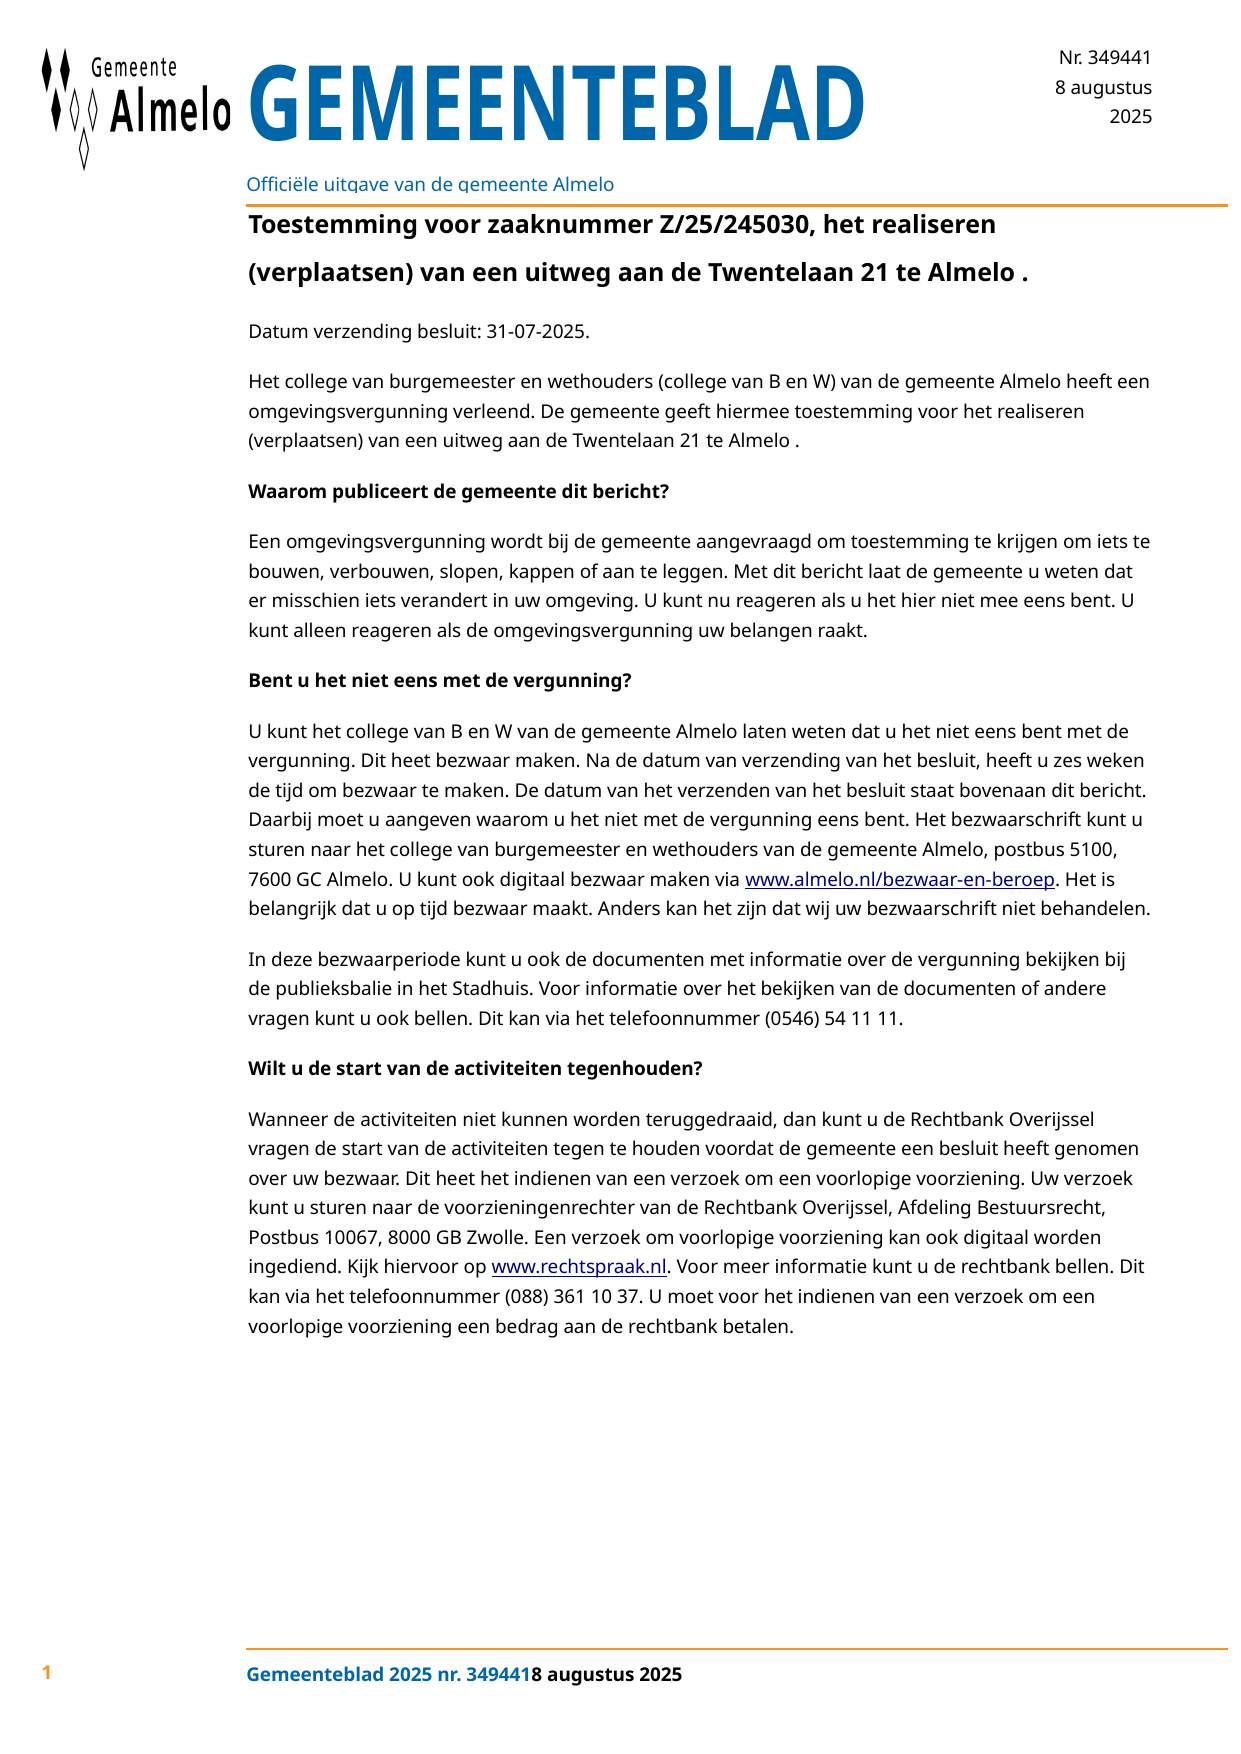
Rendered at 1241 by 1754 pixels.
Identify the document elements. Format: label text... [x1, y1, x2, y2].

text Datum verzending besluit: 31-07-2025. [248, 318, 1152, 344]
text U kunt het college van B en W van de gemeente Almelo laten weten dat u het niet eens bent met de vergunning. Dit heet bezwaar maken. Na de datum van verzending van het besluit, heeft u zes weken de tijd om bezwaar te maken. De datum van het verzenden van het besluit staat bovenaan dit bericht. Daarbij moet u aangeven waarom u het niet met de vergunning eens bent. Het bezwaarschrift kunt u sturen naar het college van burgemeester en wethouders van de gemeente Almelo, postbus 5100, 7600 GC Almelo. U kunt ook digitaal bezwaar maken via www.almelo.nl/bezwaar-en-beroep. Het is belangrijk dat u op tijd bezwaar maakt. Anders kan het zijn dat wij uw bezwaarschrift niet behandelen. [248, 718, 1152, 921]
text In deze bezwaarperiode kunt u ook de documenten met informatie over de vergunning bekijken bij de publieksbalie in het Stadhuis. Voor informatie over het bekijken van de documenten of andere vragen kunt u ook bellen. Dit kan via het telefoonnummer (0546) 54 11 11. [248, 946, 1152, 1031]
text Toestemming voor zaaknummer Z/25/245030, het realiseren (verplaatsen) van een uitweg aan de Twentelaan 21 te Almelo . [248, 207, 1152, 288]
text Het college van burgemeester en wethouders (college van B en W) van de gemeente Almelo heeft een omgevingsvergunning verleend. De gemeente geeft hiermee toestemming voor het realiseren (verplaatsen) van een uitweg aan de Twentelaan 21 te Almelo . [248, 368, 1152, 453]
text Bent u het niet eens met de vergunning? [248, 667, 1152, 693]
text Een omgevingsvergunning wordt bij de gemeente aangevraagd om toestemming te krijgen om iets te bouwen, verbouwen, slopen, kappen of aan te leggen. Met dit bericht laat de gemeente u weten dat er misschien iets verandert in uw omgeving. U kunt nu reageren als u het hier niet mee eens bent. U kunt alleen reageren als de omgevingsvergunning uw belangen raakt. [248, 528, 1152, 643]
text Wanneer de activiteiten niet kunnen worden teruggedraaid, dan kunt u de Rechtbank Overijssel vragen de start van de activiteiten tegen te houden voordat de gemeente een besluit heeft genomen over uw bezwaar. Dit heet het indienen van een verzoek om een voorlopige voorziening. Uw verzoek kunt u sturen naar de voorzieningenrechter van de Rechtbank Overijssel, Afdeling Bestuursrecht, Postbus 10067, 8000 GB Zwolle. Een verzoek om voorlopige voorziening kan ook digitaal worden ingediend. Kijk hiervoor op www.rechtspraak.nl. Voor meer informatie kunt u de rechtbank bellen. Dit kan via het telefoonnummer (088) 361 10 37. U moet voor het indienen van een verzoek om een voorlopige voorziening een bedrag aan de rechtbank betalen. [248, 1106, 1152, 1339]
text Wilt u de start van de activiteiten tegenhouden? [248, 1055, 1152, 1081]
picture [41, 47, 231, 172]
text Waarom publiceert de gemeente dit bericht? [248, 478, 1152, 504]
